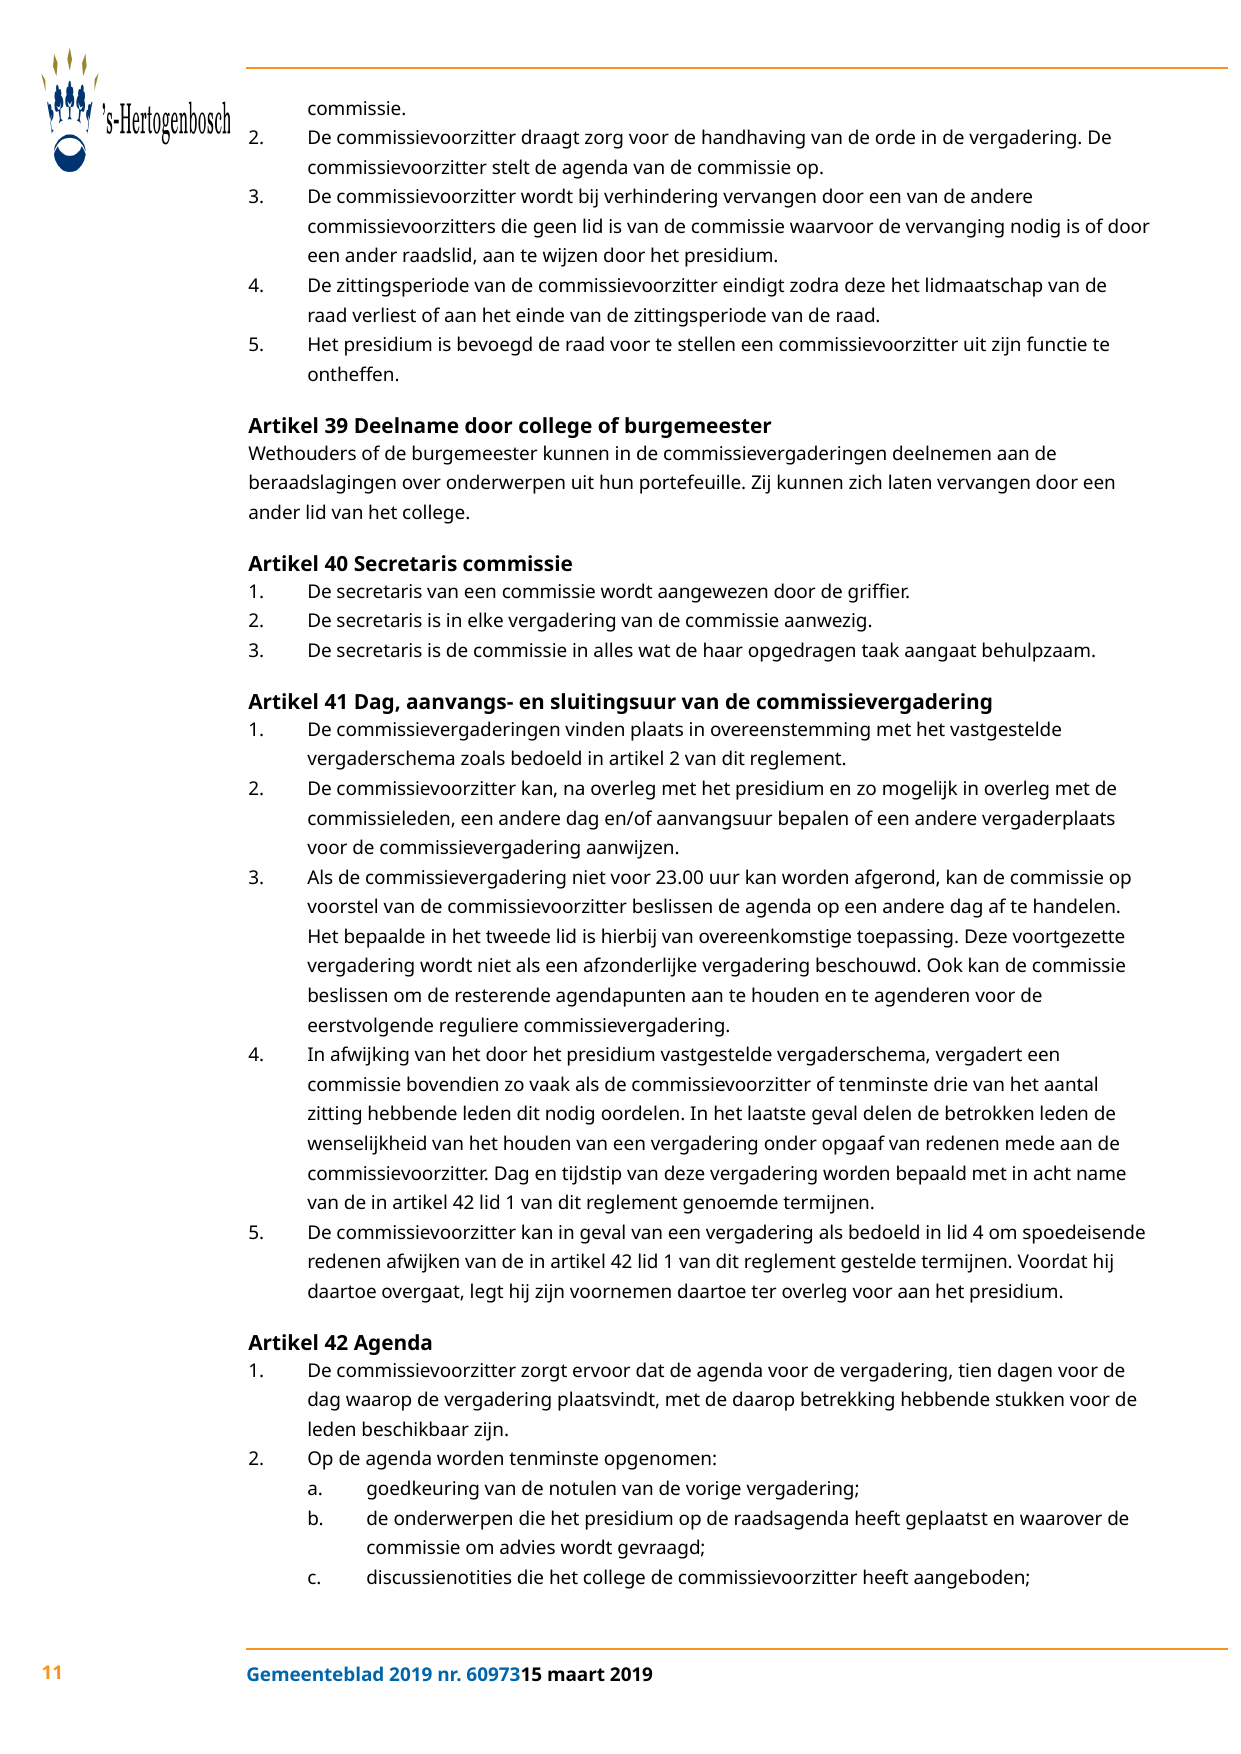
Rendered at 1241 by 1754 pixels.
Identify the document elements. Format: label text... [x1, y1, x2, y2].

list de onderwerpen die het presidium op de raadsagenda heeft geplaatst en waarover de commissie om advies wordt gevraagd; [307, 1505, 1152, 1560]
list In afwijking van het door het presidium vastgestelde vergaderschema, vergadert een commissie bovendien zo vaak als de commissievoorzitter of tenminste drie van het aantal zitting hebbende leden dit nodig oordelen. In het laatste geval delen de betrokken leden de wenselijkheid van het houden van een vergadering onder opgaaf van redenen mede aan de commissievoorzitter. Dag en tijdstip van deze vergadering worden bepaald met in acht name van de in artikel 42 lid 1 van dit reglement genoemde termijnen. [248, 1041, 1152, 1215]
text Wethouders of de burgemeester kunnen in de commissievergaderingen deelnemen aan de beraadslagingen over onderwerpen uit hun portefeuille. Zij kunnen zich laten vervangen door een ander lid van het college. [248, 440, 1152, 525]
list De commissievoorzitter wordt bij verhindering vervangen door een van de andere commissievoorzitters die geen lid is van de commissie waarvoor de vervanging nodig is of door een ander raadslid, aan te wijzen door het presidium. [248, 183, 1152, 268]
list De commissievergaderingen vinden plaats in overeenstemming met het vastgestelde vergaderschema zoals bedoeld in artikel 2 van dit reglement. [248, 716, 1152, 771]
list De secretaris is de commissie in alles wat de haar opgedragen taak aangaat behulpzaam. [248, 637, 1152, 663]
list commissie. [248, 95, 1152, 121]
picture [41, 47, 231, 172]
list De secretaris is in elke vergadering van de commissie aanwezig. [248, 607, 1152, 633]
list discussienotities die het college de commissievoorzitter heeft aangeboden; [307, 1564, 1152, 1590]
list Op de agenda worden tenminste opgenomen: [248, 1446, 1152, 1471]
list Het presidium is bevoegd de raad voor te stellen een commissievoorzitter uit zijn functie te ontheffen. [248, 331, 1152, 387]
list goedkeuring van de notulen van de vorige vergadering; [307, 1475, 1152, 1501]
text Artikel 40 Secretaris commissie [248, 549, 1152, 578]
list De zittingsperiode van de commissievoorzitter eindigt zodra deze het lidmaatschap van de raad verliest of aan het einde van de zittingsperiode van de raad. [248, 272, 1152, 328]
list De commissievoorzitter kan, na overleg met het presidium en zo mogelijk in overleg met de commissieleden, een andere dag en/of aanvangsuur bepalen of een andere vergaderplaats voor de commissievergadering aanwijzen. [248, 775, 1152, 860]
list De commissievoorzitter kan in geval van een vergadering als bedoeld in lid 4 om spoedeisende redenen afwijken van de in artikel 42 lid 1 van dit reglement gestelde termijnen. Voordat hij daartoe overgaat, legt hij zijn voornemen daartoe ter overleg voor aan het presidium. [248, 1219, 1152, 1304]
list Als de commissievergadering niet voor 23.00 uur kan worden afgerond, kan de commissie op voorstel van de commissievoorzitter beslissen de agenda op een andere dag af te handelen. Het bepaalde in het tweede lid is hierbij van overeenkomstige toepassing. Deze voortgezette vergadering wordt niet als een afzonderlijke vergadering beschouwd. Ook kan de commissie beslissen om de resterende agendapunten aan te houden en te agenderen voor de eerstvolgende reguliere commissievergadering. [248, 864, 1152, 1037]
text Artikel 39 Deelname door college of burgemeester [248, 411, 1152, 440]
list De commissievoorzitter zorgt ervoor dat de agenda voor de vergadering, tien dagen voor de dag waarop de vergadering plaatsvindt, met de daarop betrekking hebbende stukken voor de leden beschikbaar zijn. [248, 1357, 1152, 1442]
list De secretaris van een commissie wordt aangewezen door de griffier. [248, 578, 1152, 604]
list De commissievoorzitter draagt zorg voor de handhaving van de orde in de vergadering. De commissievoorzitter stelt de agenda van de commissie op. [248, 124, 1152, 180]
text Artikel 41 Dag, aanvangs- en sluitingsuur van de commissievergadering [248, 687, 1152, 716]
text Artikel 42 Agenda [248, 1328, 1152, 1357]
